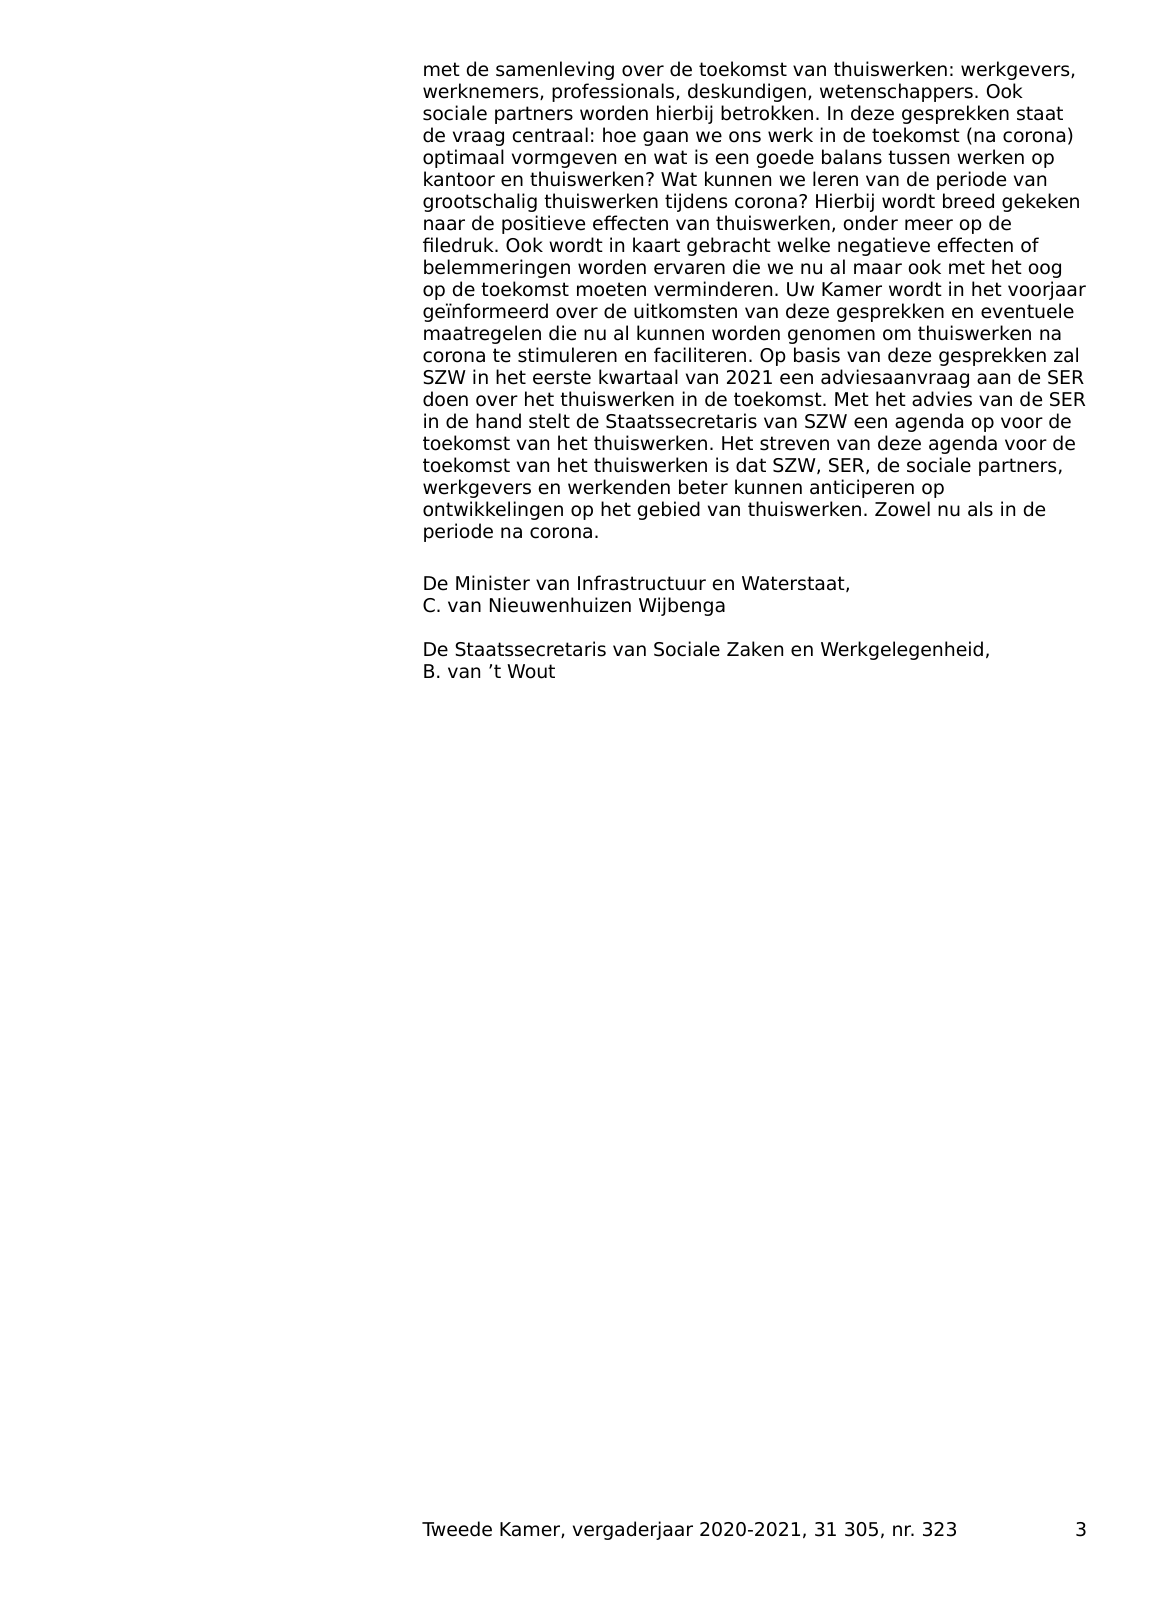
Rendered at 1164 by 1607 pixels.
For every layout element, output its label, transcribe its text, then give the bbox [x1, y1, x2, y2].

text De Staatssecretaris van Sociale Zaken en Werkgelegenheid, B. van ’t Wout [422, 639, 1087, 683]
text De Minister van Infrastructuur en Waterstaat, C. van Nieuwenhuizen Wijbenga [422, 573, 1087, 617]
text met de samenleving over de toekomst van thuiswerken: werkgevers, werknemers, professionals, deskundigen, wetenschappers. Ook sociale partners worden hierbij betrokken. In deze gesprekken staat de vraag centraal: hoe gaan we ons werk in de toekomst (na corona) optimaal vormgeven en wat is een goede balans tussen werken op kantoor en thuiswerken? Wat kunnen we leren van de periode van grootschalig thuiswerken tijdens corona? Hierbij wordt breed gekeken naar de positieve effecten van thuiswerken, onder meer op de filedruk. Ook wordt in kaart gebracht welke negatieve effecten of belemmeringen worden ervaren die we nu al maar ook met het oog op de toekomst moeten verminderen. Uw Kamer wordt in het voorjaar geïnformeerd over de uitkomsten van deze gesprekken en eventuele maatregelen die nu al kunnen worden genomen om thuiswerken na corona te stimuleren en faciliteren. Op basis van deze gesprekken zal SZW in het eerste kwartaal van 2021 een adviesaanvraag aan de SER doen over het thuiswerken in de toekomst. Met het advies van de SER in de hand stelt de Staatssecretaris van SZW een agenda op voor de toekomst van het thuiswerken. Het streven van deze agenda voor de toekomst van het thuiswerken is dat SZW, SER, de sociale partners, werkgevers en werkenden beter kunnen anticiperen op ontwikkelingen op het gebied van thuiswerken. Zowel nu als in de periode na corona. [422, 59, 1087, 543]
